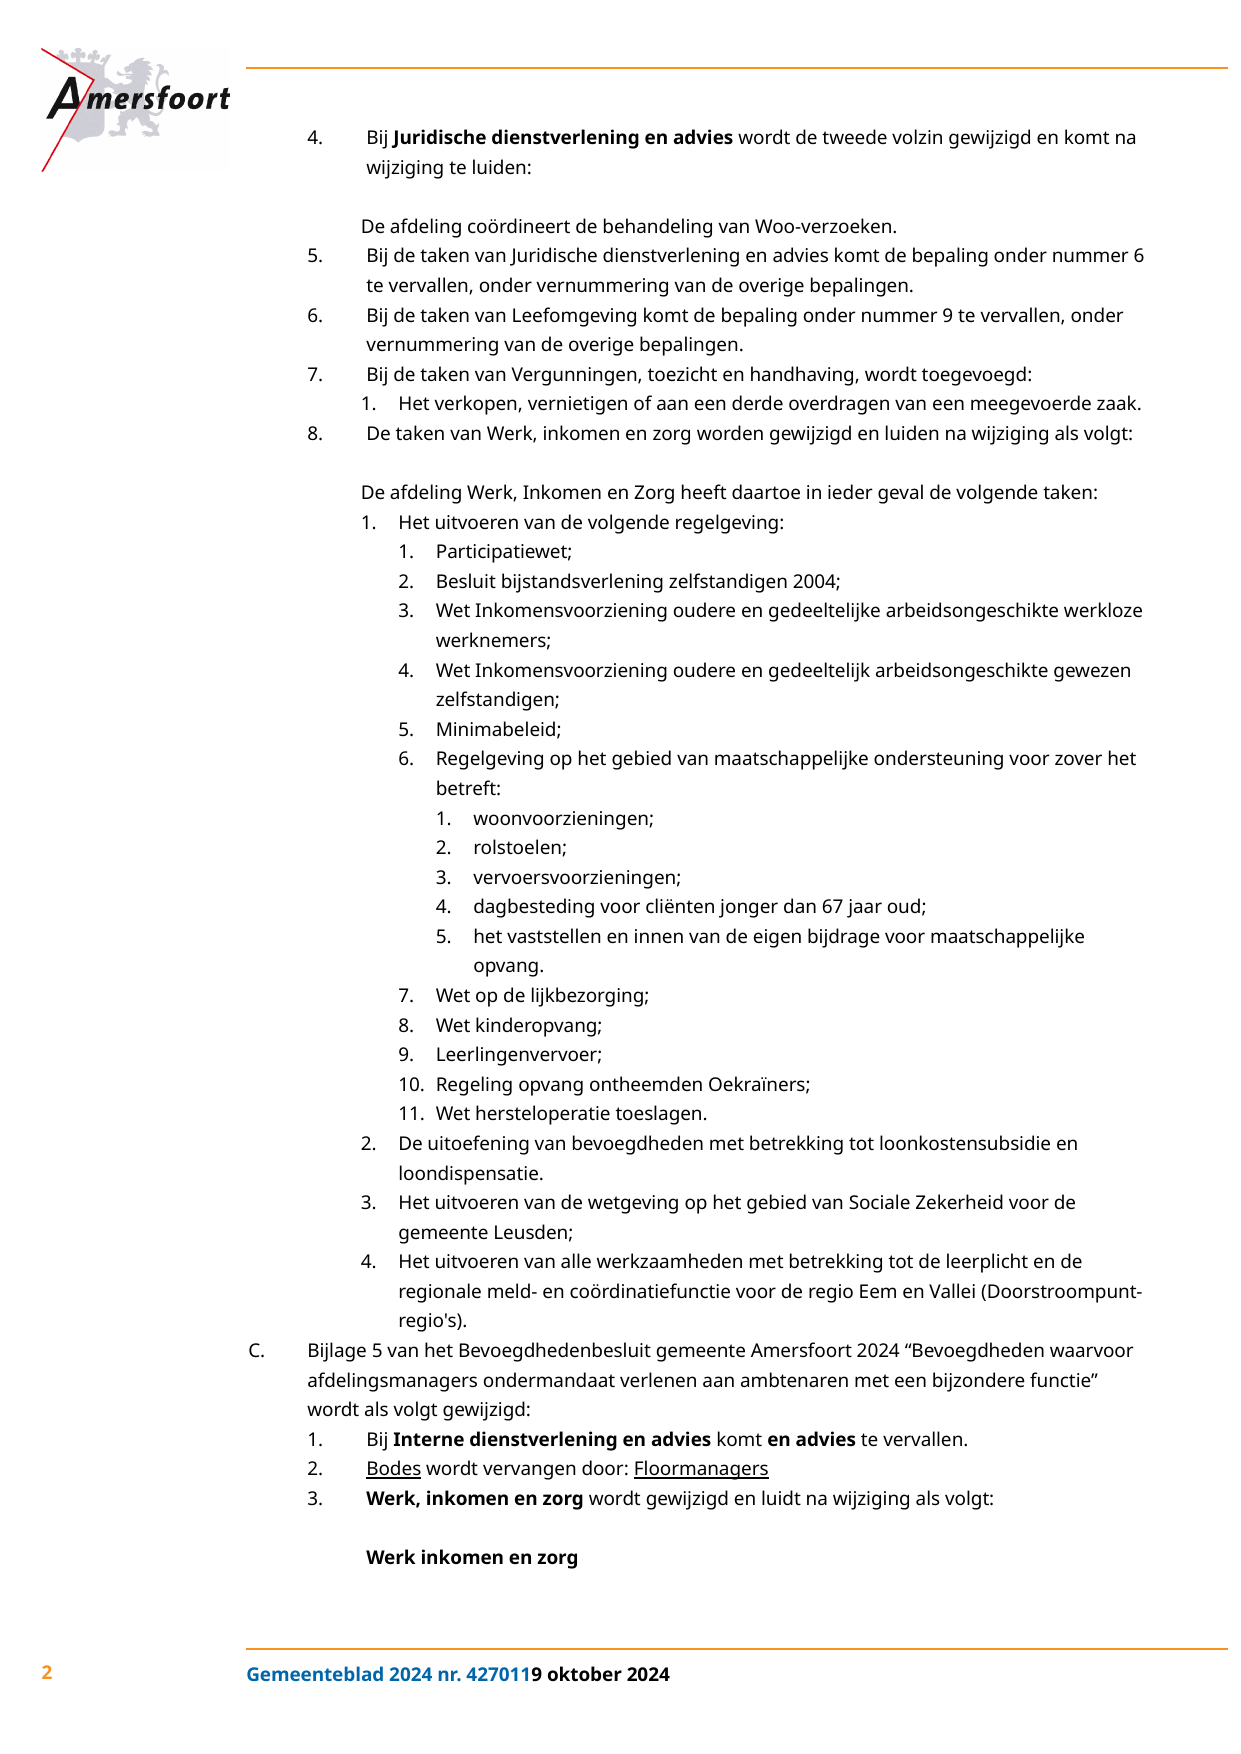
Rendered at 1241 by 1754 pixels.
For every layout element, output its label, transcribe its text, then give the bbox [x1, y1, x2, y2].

list Werk, inkomen en zorg wordt gewijzigd en luidt na wijziging als volgt: [307, 1485, 1152, 1511]
list vervoersvoorzieningen; [436, 864, 1152, 890]
list Het verkopen, vernietigen of aan een derde overdragen van een meegevoerde zaak. [361, 391, 1152, 416]
list Werk inkomen en zorg [307, 1544, 1152, 1570]
list woonvoorzieningen; [436, 805, 1152, 831]
list Participatiewet; [398, 538, 1152, 564]
list Wet Inkomensvoorziening oudere en gedeeltelijk arbeidsongeschikte gewezen zelfstandigen; [398, 657, 1152, 712]
list Het uitvoeren van de volgende regelgeving: [361, 509, 1152, 535]
list Bij Interne dienstverlening en advies komt en advies te vervallen. [307, 1426, 1152, 1452]
list De taken van Werk, inkomen en zorg worden gewijzigd en luiden na wijziging als volgt: [307, 420, 1152, 446]
list Wet kinderopvang; [398, 1012, 1152, 1038]
list Bij de taken van Leefomgeving komt de bepaling onder nummer 9 te vervallen, onder vernummering van de overige bepalingen. [307, 302, 1152, 357]
list De afdeling coördineert de behandeling van Woo-verzoeken. [323, 213, 1152, 239]
list Wet Inkomensvoorziening oudere en gedeeltelijke arbeidsongeschikte werkloze werknemers; [398, 598, 1152, 653]
list Bij de taken van Juridische dienstverlening en advies komt de bepaling onder nummer 6 te vervallen, onder vernummering van de overige bepalingen. [307, 243, 1152, 298]
list Bij de taken van Vergunningen, toezicht en handhaving, wordt toegevoegd: [307, 361, 1152, 387]
list Besluit bijstandsverlening zelfstandigen 2004; [398, 568, 1152, 594]
list Regeling opvang ontheemden Oekraïners; [398, 1071, 1152, 1097]
list Leerlingenvervoer; [398, 1041, 1152, 1067]
list het vaststellen en innen van de eigen bijdrage voor maatschappelijke opvang. [436, 923, 1152, 978]
list dagbesteding voor cliënten jonger dan 67 jaar oud; [436, 893, 1152, 919]
list Bodes wordt vervangen door: Floormanagers [307, 1456, 1152, 1481]
list Minimabeleid; [398, 716, 1152, 742]
list De afdeling Werk, Inkomen en Zorg heeft daartoe in ieder geval de volgende taken: [323, 479, 1152, 505]
list Bij Juridische dienstverlening en advies wordt de tweede volzin gewijzigd en komt na wijziging te luiden: [307, 124, 1152, 180]
list Wet op de lijkbezorging; [398, 982, 1152, 1008]
list De uitoefening van bevoegdheden met betrekking tot loonkostensubsidie en loondispensatie. [361, 1130, 1152, 1186]
list rolstoelen; [436, 834, 1152, 860]
list Wet hersteloperatie toeslagen. [398, 1101, 1152, 1126]
list Het uitvoeren van de wetgeving op het gebied van Sociale Zekerheid voor de gemeente Leusden; [361, 1189, 1152, 1245]
list Bijlage 5 van het Bevoegdhedenbesluit gemeente Amersfoort 2024 “Bevoegdheden waarvoor afdelingsmanagers ondermandaat verlenen aan ambtenaren met een bijzondere functie” wordt als volgt gewijzigd: [248, 1337, 1152, 1422]
list Regelgeving op het gebied van maatschappelijke ondersteuning voor zover het betreft: [398, 746, 1152, 801]
list Het uitvoeren van alle werkzaamheden met betrekking tot de leerplicht en de regionale meld- en coördinatiefunctie voor de regio Eem en Vallei (Doorstroompunt-regio's). [361, 1248, 1152, 1333]
picture [41, 47, 231, 172]
